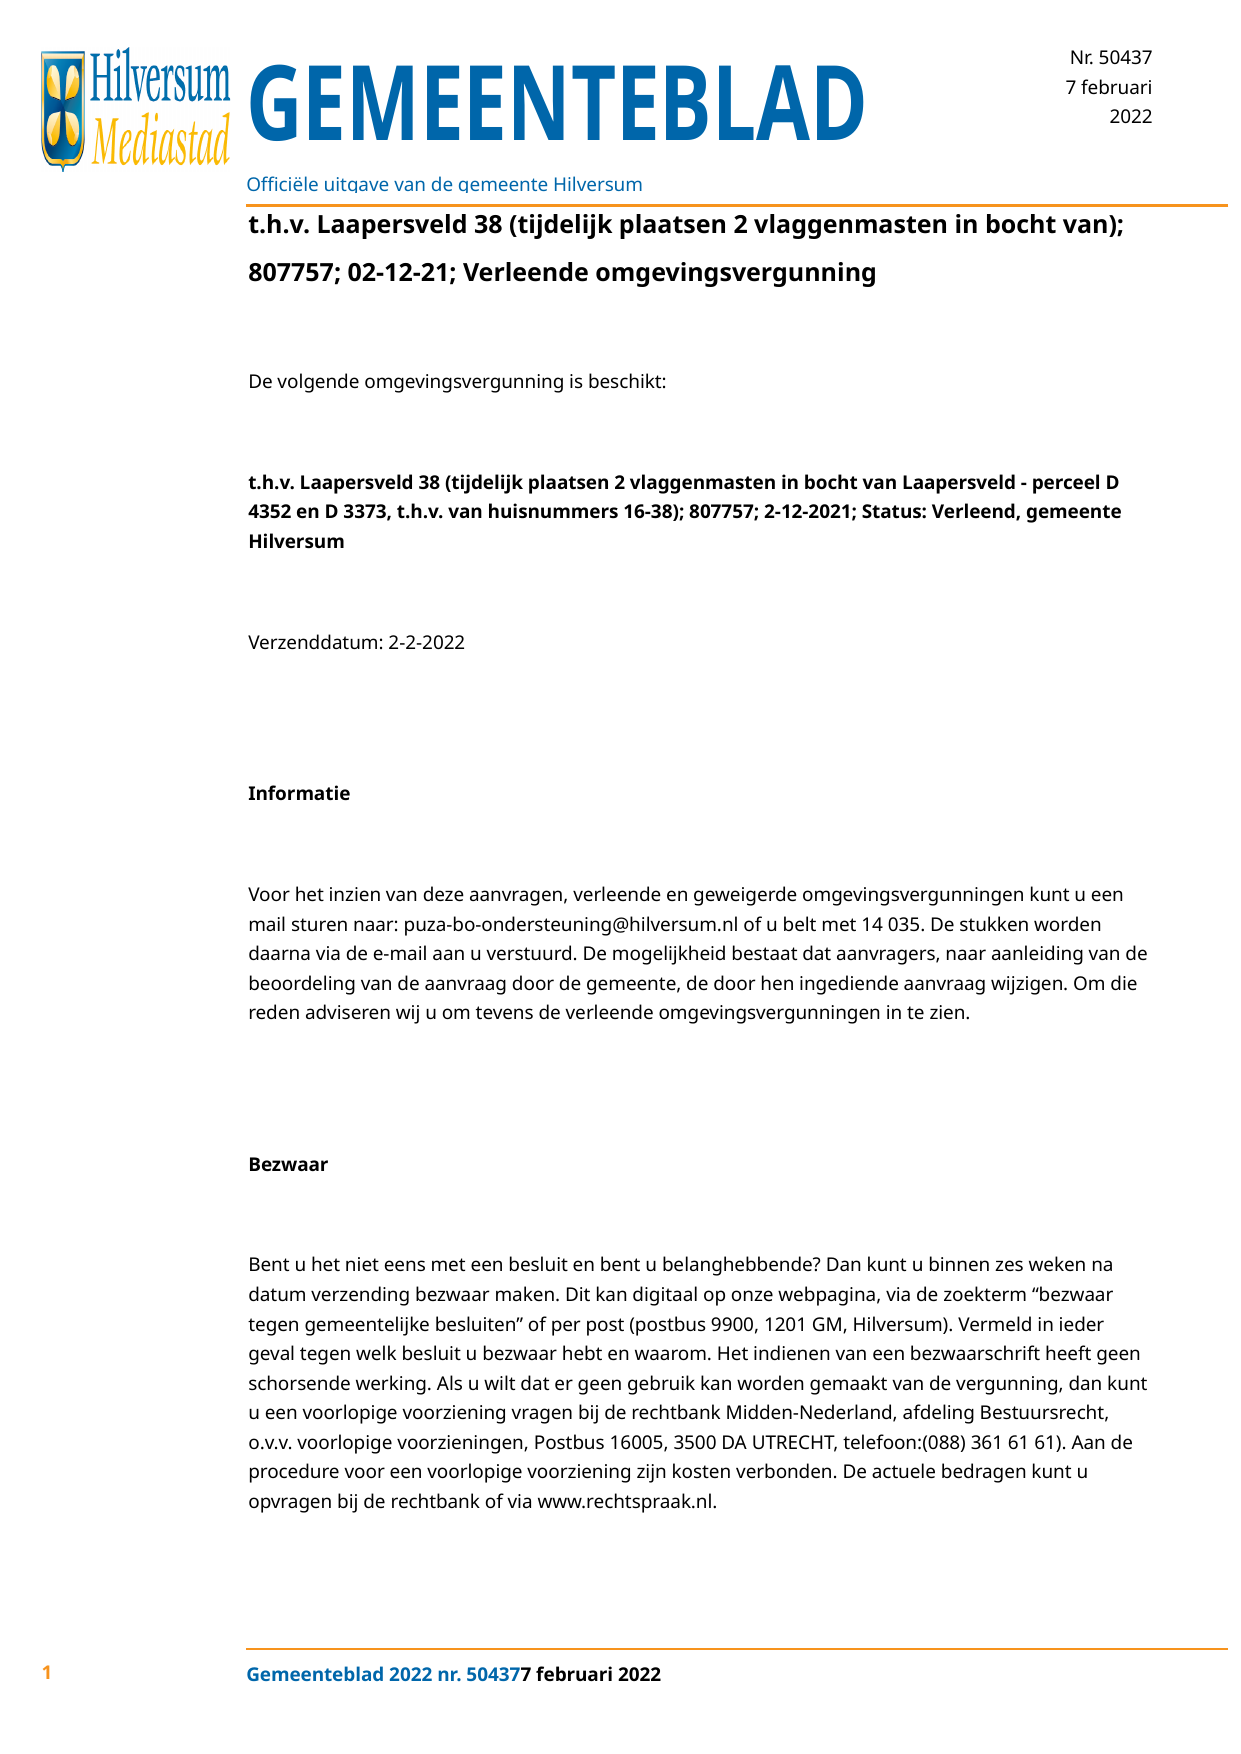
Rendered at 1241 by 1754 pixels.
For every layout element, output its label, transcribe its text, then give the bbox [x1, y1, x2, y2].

text t.h.v. Laapersveld 38 (tijdelijk plaatsen 2 vlaggenmasten in bocht van Laapersveld - perceel D 4352 en D 3373, t.h.v. van huisnummers 16-38); 807757; 2-12-2021; Status: Verleend, gemeente Hilversum [248, 469, 1152, 554]
text Bent u het niet eens met een besluit en bent u belanghebbende? Dan kunt u binnen zes weken na datum verzending bezwaar maken. Dit kan digitaal op onze webpagina, via de zoekterm “bezwaar tegen gemeentelijke besluiten” of per post (postbus 9900, 1201 GM, Hilversum). Vermeld in ieder geval tegen welk besluit u bezwaar hebt en waarom. Het indienen van een bezwaarschrift heeft geen schorsende werking. Als u wilt dat er geen gebruik kan worden gemaakt van de vergunning, dan kunt u een voorlopige voorziening vragen bij de rechtbank Midden-Nederland, afdeling Bestuursrecht, o.v.v. voorlopige voorzieningen, Postbus 16005, 3500 DA UTRECHT, telefoon:(088) 361 61 61). Aan de procedure voor een voorlopige voorziening zijn kosten verbonden. De actuele bedragen kunt u opvragen bij de rechtbank of via www.rechtspraak.nl. [248, 1252, 1152, 1514]
text De volgende omgevingsvergunning is beschikt: [248, 368, 1152, 394]
picture [41, 47, 231, 172]
text t.h.v. Laapersveld 38 (tijdelijk plaatsen 2 vlaggenmasten in bocht van); 807757; 02-12-21; Verleende omgevingsvergunning [248, 207, 1152, 288]
text Verzenddatum: 2-2-2022 [248, 629, 1152, 655]
text Bezwaar [248, 1151, 1152, 1177]
text Informatie [248, 780, 1152, 806]
text Voor het inzien van deze aanvragen, verleende en geweigerde omgevingsvergunningen kunt u een mail sturen naar: puza-bo-ondersteuning@hilversum.nl of u belt met 14 035. De stukken worden daarna via de e-mail aan u verstuurd. De mogelijkheid bestaat dat aanvragers, naar aanleiding van de beoordeling van de aanvraag door de gemeente, de door hen ingediende aanvraag wijzigen. Om die reden adviseren wij u om tevens de verleende omgevingsvergunningen in te zien. [248, 881, 1152, 1025]
